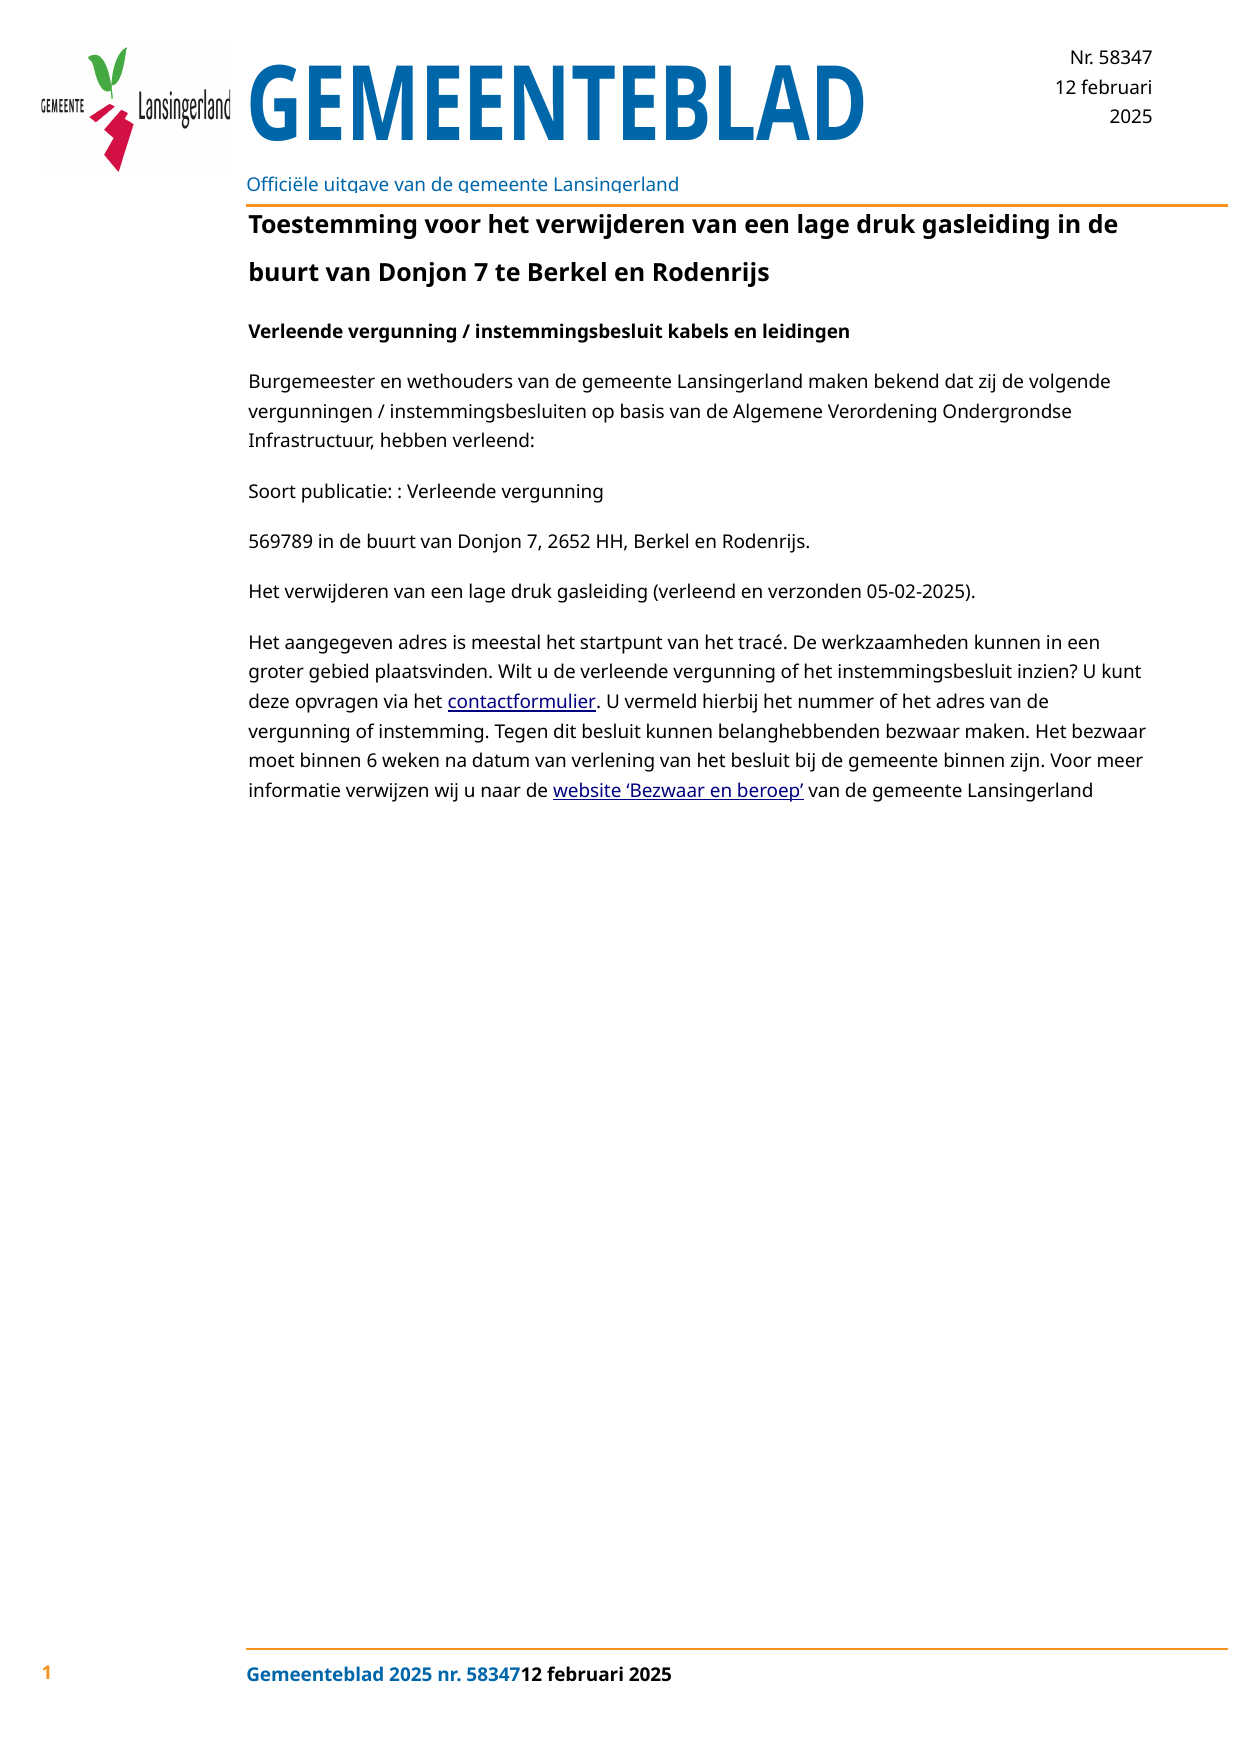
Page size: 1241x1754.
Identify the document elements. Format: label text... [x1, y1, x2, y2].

text Het verwijderen van een lage druk gasleiding (verleend en verzonden 05-02-2025). [248, 579, 1152, 604]
text Soort publicatie: : Verleende vergunning [248, 478, 1152, 504]
picture [41, 47, 231, 172]
text Verleende vergunning / instemmingsbesluit kabels en leidingen [248, 318, 1152, 344]
text 569789 in de buurt van Donjon 7, 2652 HH, Berkel en Rodenrijs. [248, 528, 1152, 554]
text Het aangegeven adres is meestal het startpunt van het tracé. De werkzaamheden kunnen in een groter gebied plaatsvinden. Wilt u de verleende vergunning of het instemmingsbesluit inzien? U kunt deze opvragen via het contactformulier. U vermeld hierbij het nummer of het adres van de vergunning of instemming. Tegen dit besluit kunnen belanghebbenden bezwaar maken. Het bezwaar moet binnen 6 weken na datum van verlening van het besluit bij de gemeente binnen zijn. Voor meer informatie verwijzen wij u naar de website ‘Bezwaar en beroep’ van de gemeente Lansingerland [248, 629, 1152, 803]
text Burgemeester en wethouders van de gemeente Lansingerland maken bekend dat zij de volgende vergunningen / instemmingsbesluiten op basis van de Algemene Verordening Ondergrondse Infrastructuur, hebben verleend: [248, 368, 1152, 453]
text Toestemming voor het verwijderen van een lage druk gasleiding in de buurt van Donjon 7 te Berkel en Rodenrijs [248, 207, 1152, 288]
